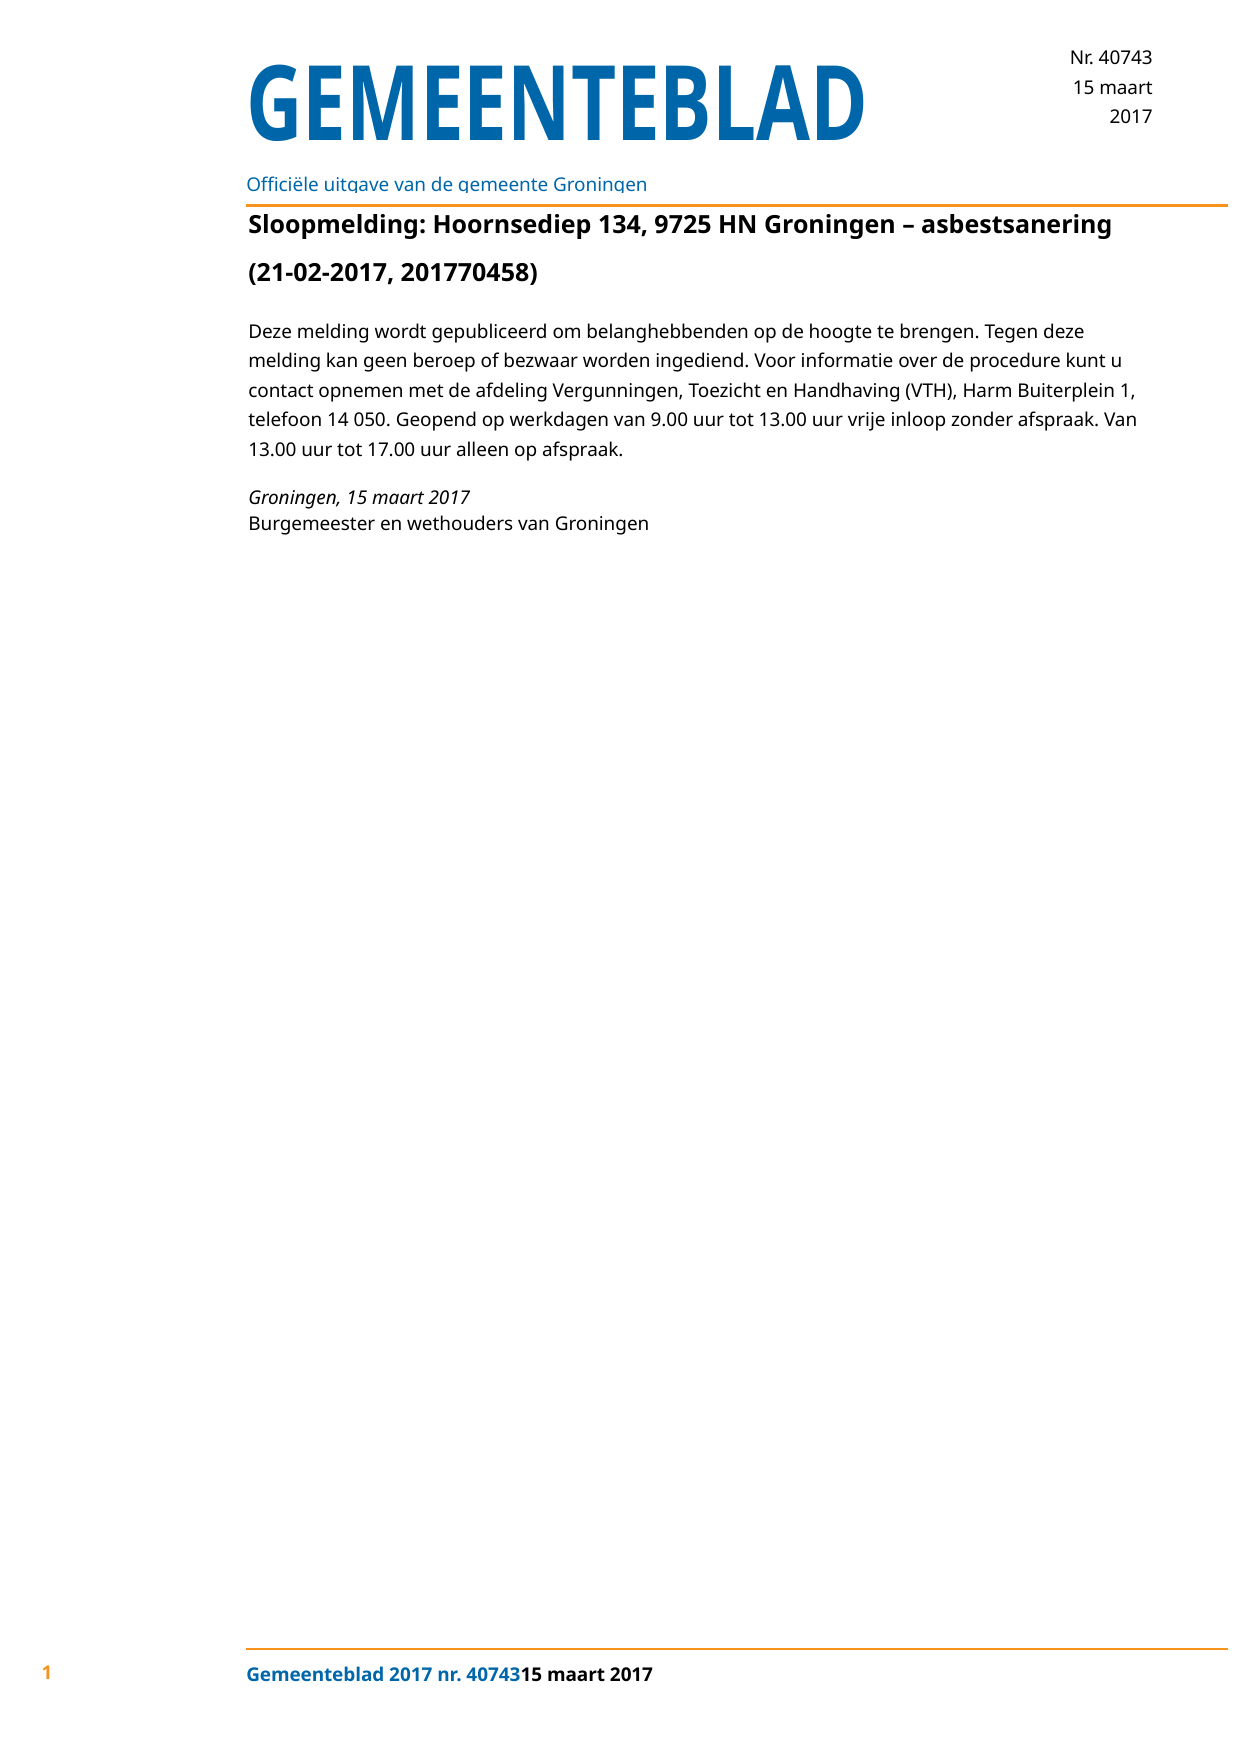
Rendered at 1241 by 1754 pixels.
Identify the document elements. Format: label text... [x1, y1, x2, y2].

text Burgemeester en wethouders van Groningen [248, 510, 1152, 536]
text Deze melding wordt gepubliceerd om belanghebbenden op de hoogte te brengen. Tegen deze melding kan geen beroep of bezwaar worden ingediend. Voor informatie over de procedure kunt u contact opnemen met de afdeling Vergunningen, Toezicht en Handhaving (VTH), Harm Buiterplein 1, telefoon 14 050. Geopend op werkdagen van 9.00 uur tot 13.00 uur vrije inloop zonder afspraak. Van 13.00 uur tot 17.00 uur alleen op afspraak. [248, 318, 1152, 462]
text Groningen, 15 maart 2017 [248, 484, 1152, 510]
text Sloopmelding: Hoornsediep 134, 9725 HN Groningen – asbestsanering (21-02-2017, 201770458) [248, 207, 1152, 288]
picture [41, 47, 231, 172]
